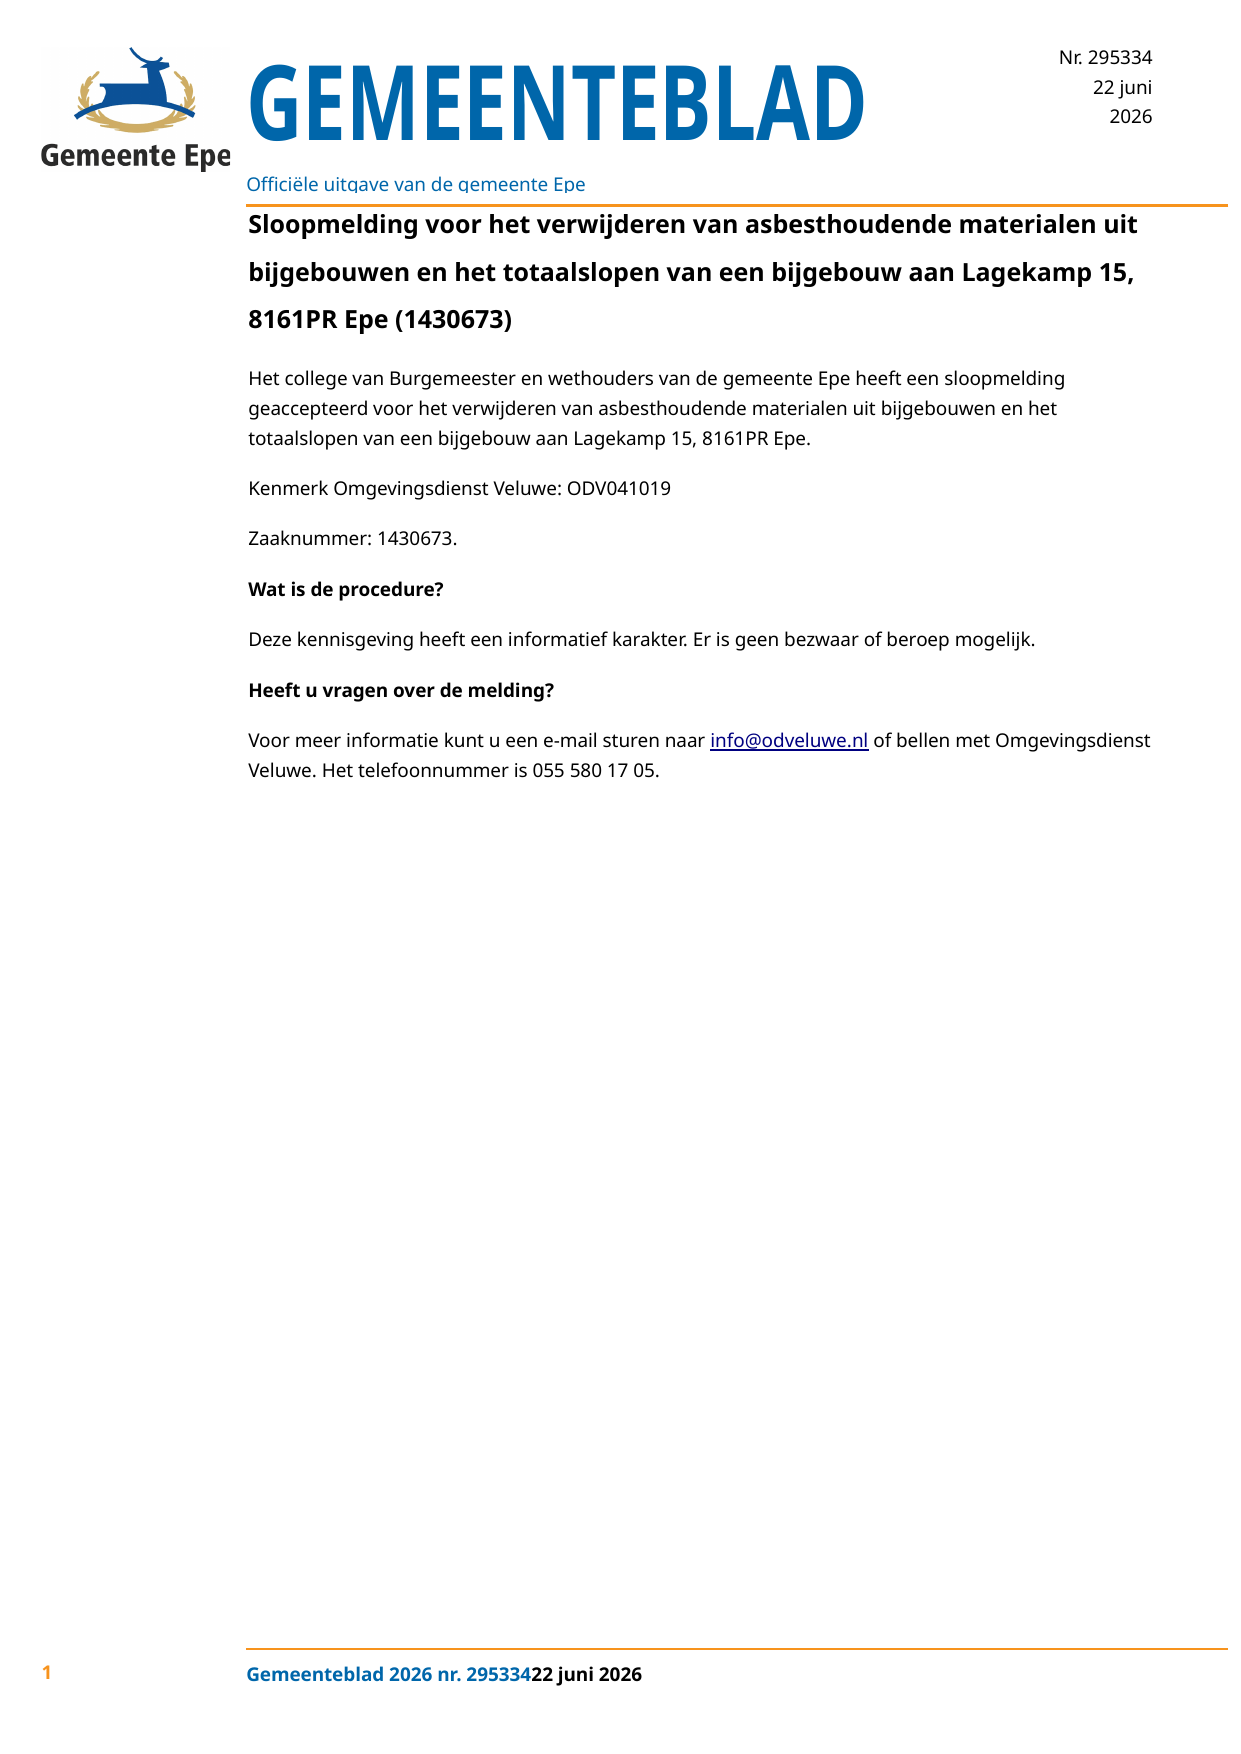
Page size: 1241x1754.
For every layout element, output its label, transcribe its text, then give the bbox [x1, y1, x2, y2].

text Voor meer informatie kunt u een e-mail sturen naar info@odveluwe.nl of bellen met Omgevingsdienst Veluwe. Het telefoonnummer is 055 580 17 05. [248, 727, 1152, 782]
text Kenmerk Omgevingsdienst Veluwe: ODV041019 [248, 475, 1152, 501]
text Sloopmelding voor het verwijderen van asbesthoudende materialen uit bijgebouwen en het totaalslopen van een bijgebouw aan Lagekamp 15, 8161PR Epe (1430673) [248, 207, 1152, 336]
text Deze kennisgeving heeft een informatief karakter. Er is geen bezwaar of beroep mogelijk. [248, 626, 1152, 652]
text Zaaknummer: 1430673. [248, 526, 1152, 551]
text Heeft u vragen over de melding? [248, 677, 1152, 702]
picture [41, 47, 231, 172]
text Wat is de procedure? [248, 576, 1152, 602]
text Het college van Burgemeester en wethouders van de gemeente Epe heeft een sloopmelding geaccepteerd voor het verwijderen van asbesthoudende materialen uit bijgebouwen en het totaalslopen van een bijgebouw aan Lagekamp 15, 8161PR Epe. [248, 366, 1152, 450]
